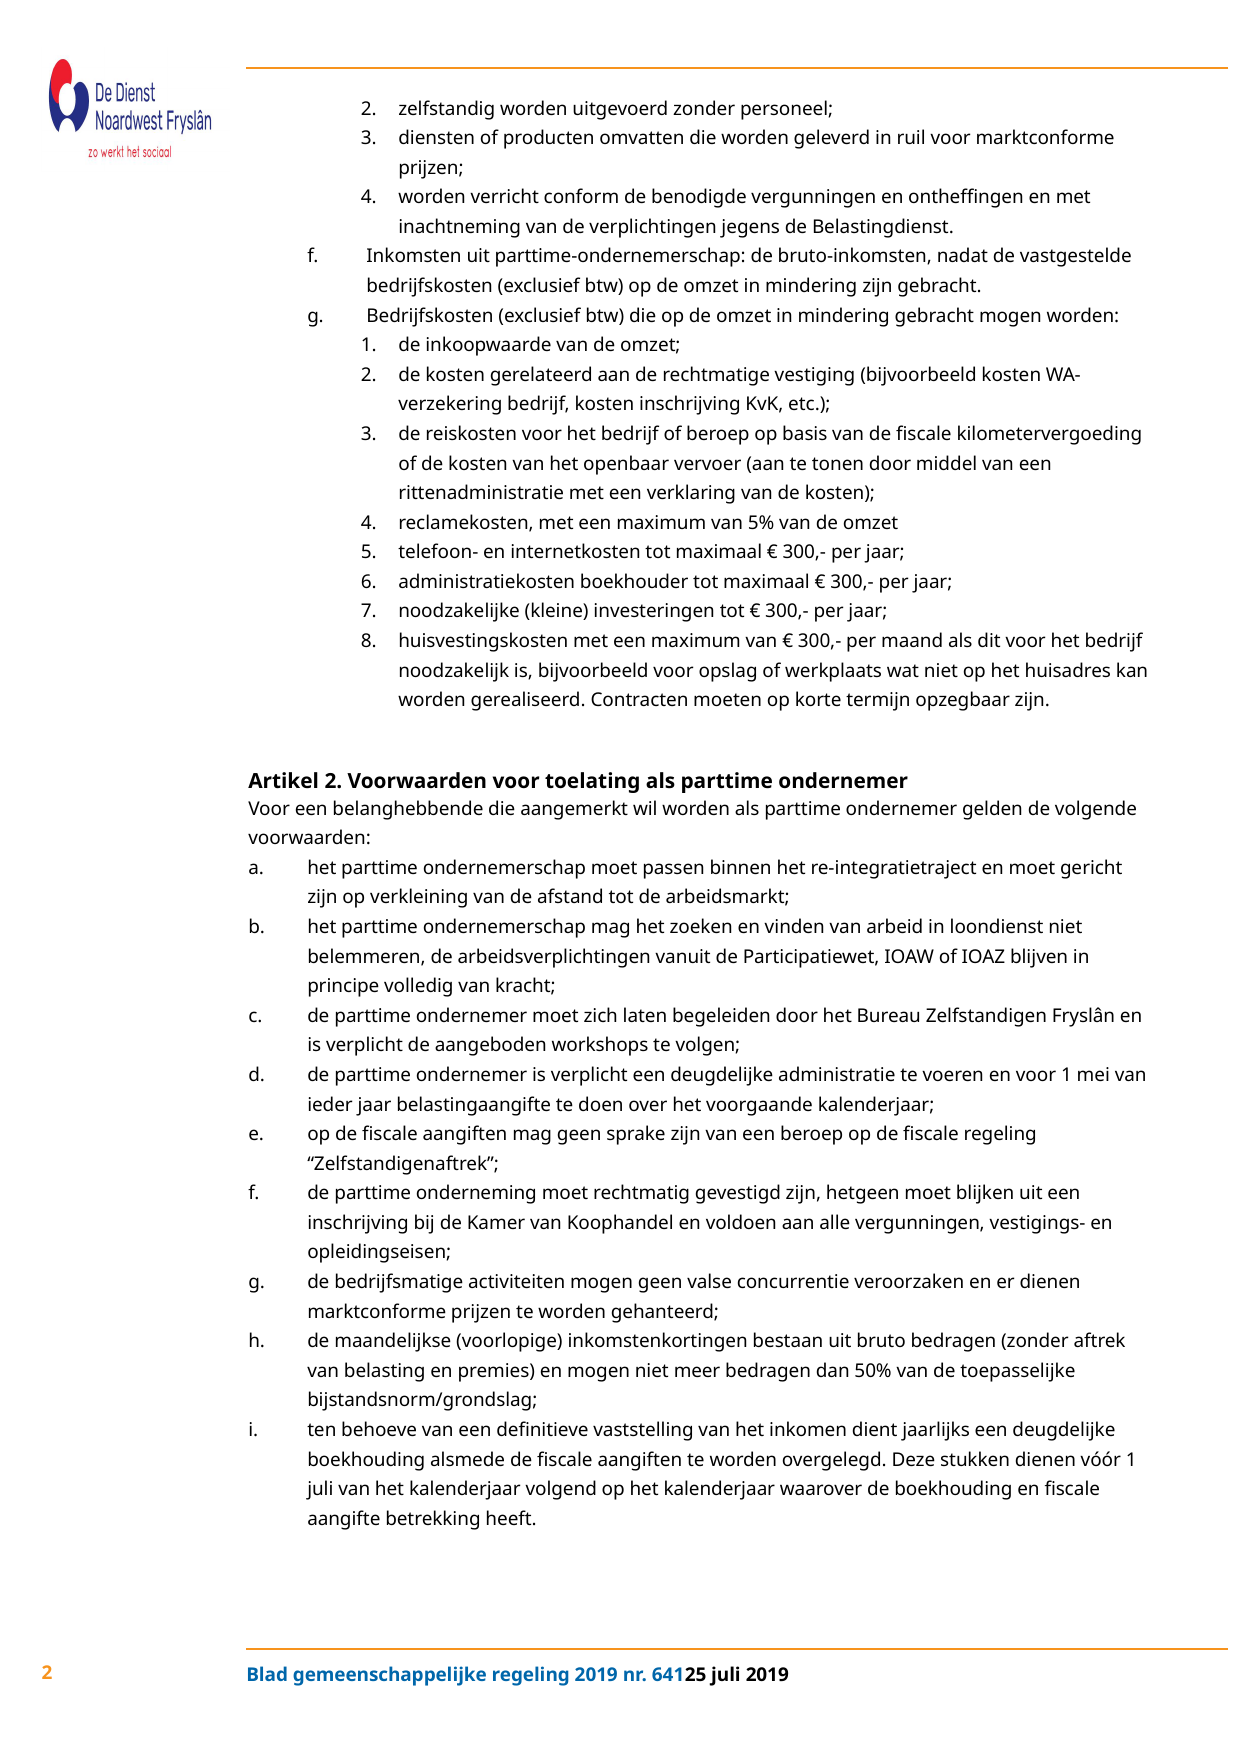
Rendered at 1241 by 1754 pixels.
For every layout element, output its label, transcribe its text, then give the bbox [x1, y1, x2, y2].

list de reiskosten voor het bedrijf of beroep op basis van de fiscale kilometervergoeding of de kosten van het openbaar vervoer (aan te tonen door middel van een rittenadministratie met een verklaring van de kosten); [361, 420, 1152, 505]
list diensten of producten omvatten die worden geleverd in ruil voor marktconforme prijzen; [361, 124, 1152, 180]
list huisvestingskosten met een maximum van € 300,- per maand als dit voor het bedrijf noodzakelijk is, bijvoorbeeld voor opslag of werkplaats wat niet op het huisadres kan worden gerealiseerd. Contracten moeten op korte termijn opzegbaar zijn. [361, 627, 1152, 712]
list reclamekosten, met een maximum van 5% van de omzet [361, 509, 1152, 535]
list de inkoopwaarde van de omzet; [361, 331, 1152, 357]
list Bedrijfskosten (exclusief btw) die op de omzet in mindering gebracht mogen worden: [307, 302, 1152, 328]
list worden verricht conform de benodigde vergunningen en ontheffingen en met inachtneming van de verplichtingen jegens de Belastingdienst. [361, 183, 1152, 239]
list de parttime ondernemer moet zich laten begeleiden door het Bureau Zelfstandigen Fryslân en is verplicht de aangeboden workshops te volgen; [248, 1002, 1152, 1057]
list administratiekosten boekhouder tot maximaal € 300,- per jaar; [361, 568, 1152, 594]
list de maandelijkse (voorlopige) inkomstenkortingen bestaan uit bruto bedragen (zonder aftrek van belasting en premies) en mogen niet meer bedragen dan 50% van de toepasselijke bijstandsnorm/grondslag; [248, 1327, 1152, 1412]
list de bedrijfsmatige activiteiten mogen geen valse concurrentie veroorzaken en er dienen marktconforme prijzen te worden gehanteerd; [248, 1268, 1152, 1323]
list ten behoeve van een definitieve vaststelling van het inkomen dient jaarlijks een deugdelijke boekhouding alsmede de fiscale aangiften te worden overgelegd. Deze stukken dienen vóór 1 juli van het kalenderjaar volgend op het kalenderjaar waarover de boekhouding en fiscale aangifte betrekking heeft. [248, 1416, 1152, 1531]
text Artikel 2. Voorwaarden voor toelating als parttime ondernemer [248, 766, 1152, 795]
list het parttime ondernemerschap mag het zoeken en vinden van arbeid in loondienst niet belemmeren, de arbeidsverplichtingen vanuit de Participatiewet, IOAW of IOAZ blijven in principe volledig van kracht; [248, 913, 1152, 998]
list Inkomsten uit parttime-ondernemerschap: de bruto-inkomsten, nadat de vastgestelde bedrijfskosten (exclusief btw) op de omzet in mindering zijn gebracht. [307, 243, 1152, 298]
list de kosten gerelateerd aan de rechtmatige vestiging (bijvoorbeeld kosten WA-verzekering bedrijf, kosten inschrijving KvK, etc.); [361, 361, 1152, 416]
list zelfstandig worden uitgevoerd zonder personeel; [361, 95, 1152, 121]
list de parttime ondernemer is verplicht een deugdelijke administratie te voeren en voor 1 mei van ieder jaar belastingaangifte te doen over het voorgaande kalenderjaar; [248, 1061, 1152, 1116]
text Voor een belanghebbende die aangemerkt wil worden als parttime ondernemer gelden de volgende voorwaarden: [248, 795, 1152, 850]
picture [41, 47, 231, 172]
list noodzakelijke (kleine) investeringen tot € 300,- per jaar; [361, 598, 1152, 623]
list de parttime onderneming moet rechtmatig gevestigd zijn, hetgeen moet blijken uit een inschrijving bij de Kamer van Koophandel en voldoen aan alle vergunningen, vestigings- en opleidingseisen; [248, 1179, 1152, 1264]
list op de fiscale aangiften mag geen sprake zijn van een beroep op de fiscale regeling “Zelfstandigenaftrek”; [248, 1120, 1152, 1176]
list het parttime ondernemerschap moet passen binnen het re-integratietraject en moet gericht zijn op verkleining van de afstand tot de arbeidsmarkt; [248, 854, 1152, 909]
list telefoon- en internetkosten tot maximaal € 300,- per jaar; [361, 538, 1152, 564]
